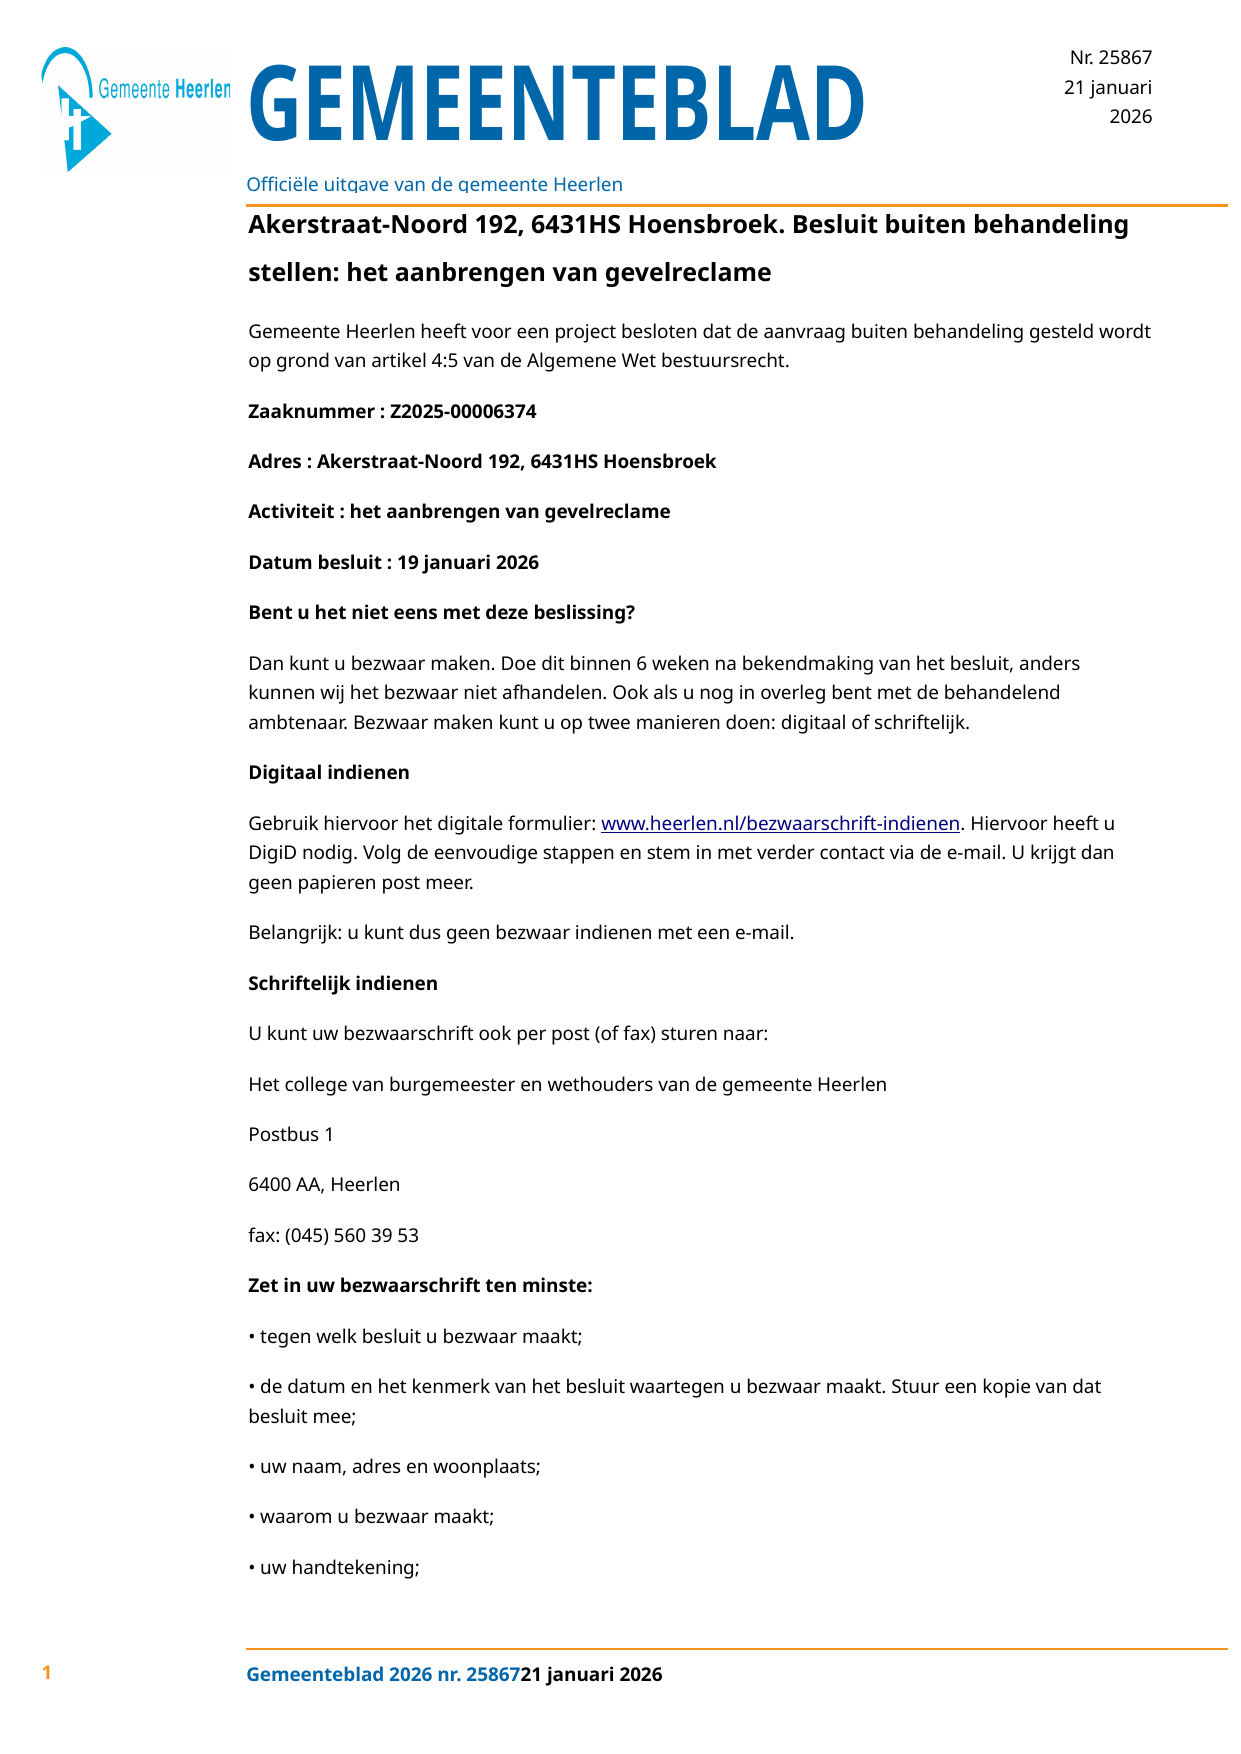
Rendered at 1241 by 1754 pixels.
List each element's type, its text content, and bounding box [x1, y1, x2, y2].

text • uw naam, adres en woonplaats; [248, 1453, 1152, 1479]
text Adres : Akerstraat-Noord 192, 6431HS Hoensbroek [248, 448, 1152, 474]
text Dan kunt u bezwaar maken. Doe dit binnen 6 weken na bekendmaking van het besluit, anders kunnen wij het bezwaar niet afhandelen. Ook als u nog in overleg bent met de behandelend ambtenaar. Bezwaar maken kunt u op twee manieren doen: digitaal of schriftelijk. [248, 650, 1152, 735]
text Zaaknummer : Z2025-00006374 [248, 398, 1152, 424]
text • uw handtekening; [248, 1554, 1152, 1580]
text U kunt uw bezwaarschrift ook per post (of fax) sturen naar: [248, 1020, 1152, 1046]
text Postbus 1 [248, 1121, 1152, 1147]
text fax: (045) 560 39 53 [248, 1222, 1152, 1248]
text Datum besluit : 19 januari 2026 [248, 549, 1152, 575]
text Zet in uw bezwaarschrift ten minste: [248, 1272, 1152, 1298]
text 6400 AA, Heerlen [248, 1172, 1152, 1197]
picture [41, 47, 231, 172]
text • tegen welk besluit u bezwaar maakt; [248, 1323, 1152, 1349]
text Het college van burgemeester en wethouders van de gemeente Heerlen [248, 1071, 1152, 1097]
text Digitaal indienen [248, 759, 1152, 785]
text • waarom u bezwaar maakt; [248, 1504, 1152, 1529]
text Gemeente Heerlen heeft voor een project besloten dat de aanvraag buiten behandeling gesteld wordt op grond van artikel 4:5 van de Algemene Wet bestuursrecht. [248, 318, 1152, 373]
text Activiteit : het aanbrengen van gevelreclame [248, 499, 1152, 524]
picture [41, 47, 59, 70]
text Bent u het niet eens met deze beslissing? [248, 599, 1152, 625]
text Gebruik hiervoor het digitale formulier: www.heerlen.nl/bezwaarschrift-indienen. Hiervoor heeft u DigiD nodig. Volg de eenvoudige stappen en stem in met verder contact via de e-mail. U krijgt dan geen papieren post meer. [248, 810, 1152, 895]
text Schriftelijk indienen [248, 970, 1152, 996]
text Belangrijk: u kunt dus geen bezwaar indienen met een e-mail. [248, 919, 1152, 945]
text Akerstraat-Noord 192, 6431HS Hoensbroek. Besluit buiten behandeling stellen: het aanbrengen van gevelreclame [248, 207, 1152, 288]
text • de datum en het kenmerk van het besluit waartegen u bezwaar maakt. Stuur een kopie van dat besluit mee; [248, 1373, 1152, 1429]
